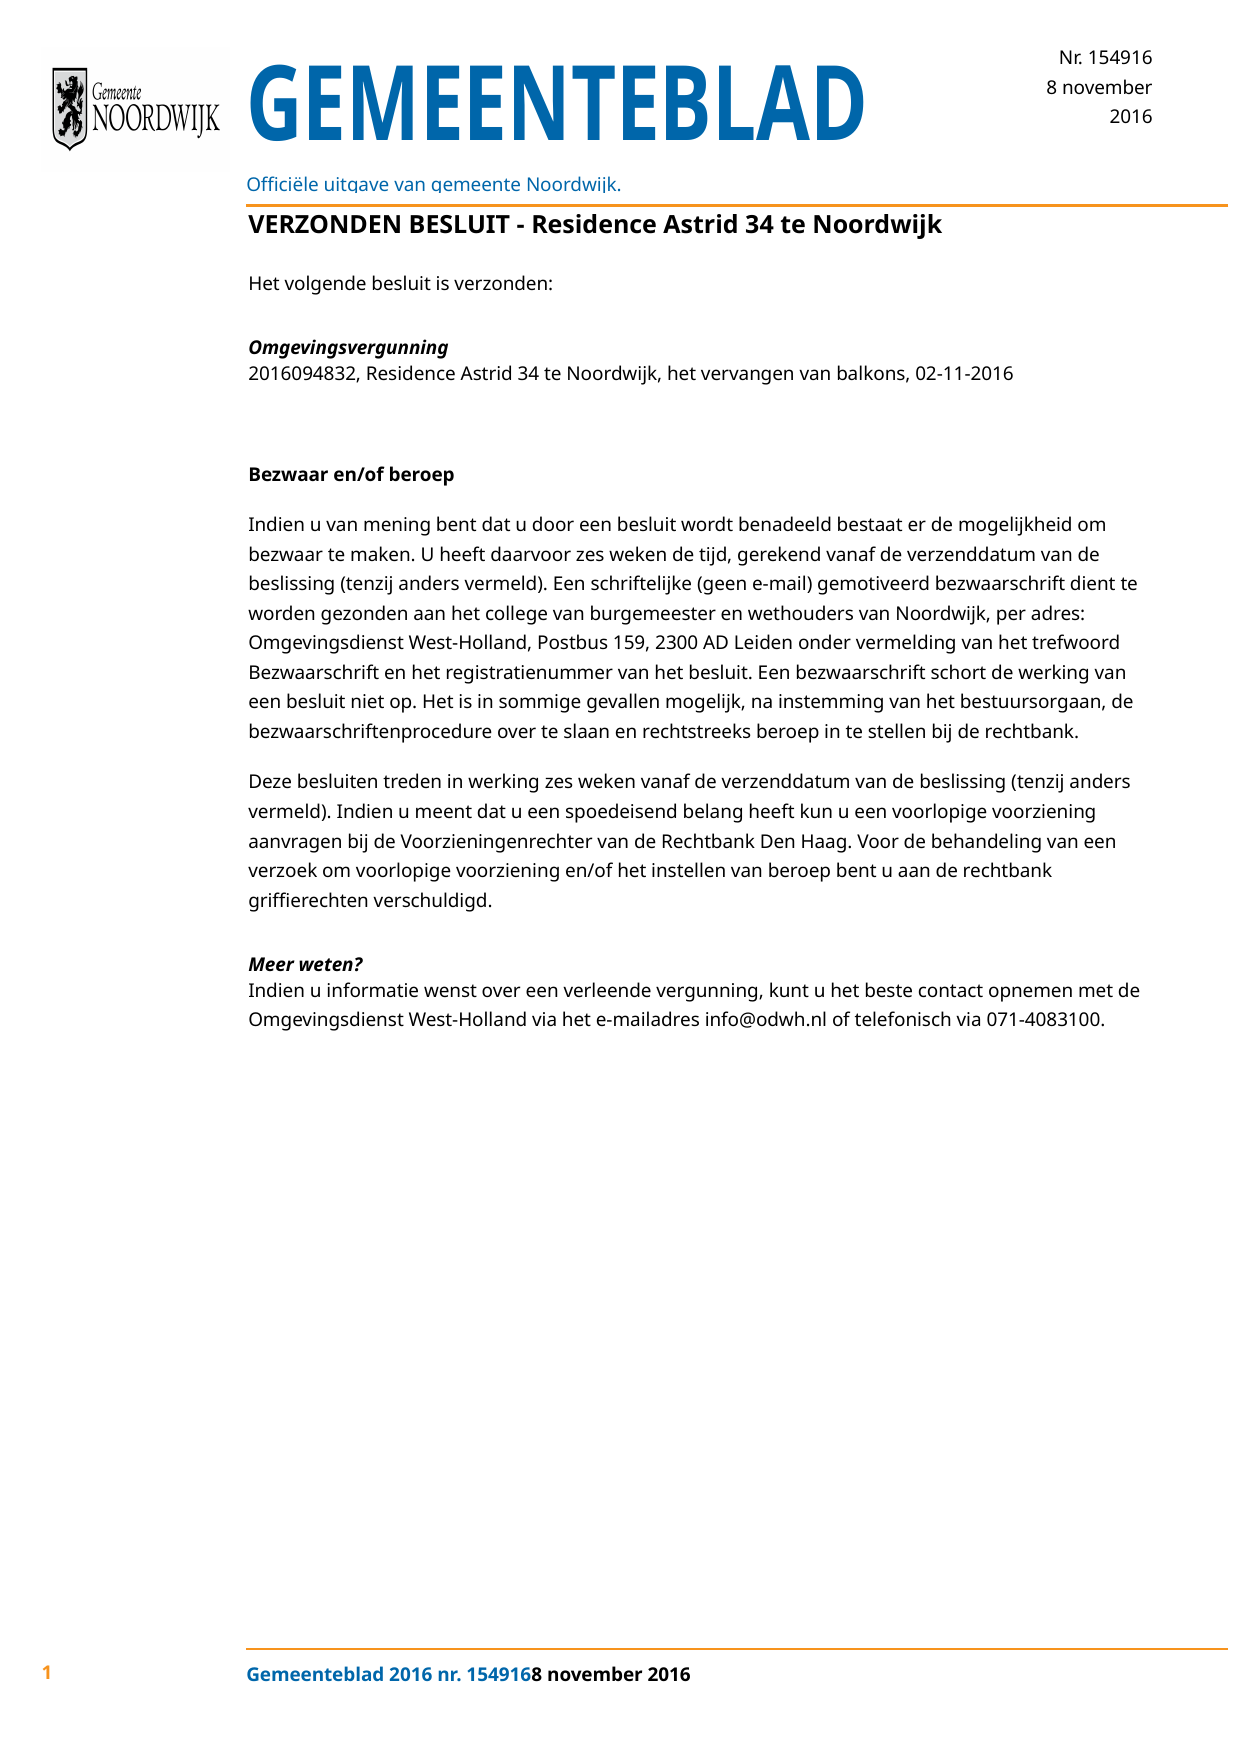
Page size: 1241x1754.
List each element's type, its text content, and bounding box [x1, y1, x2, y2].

text 2016094832, Residence Astrid 34 te Noordwijk, het vervangen van balkons, 02-11-2016 [248, 360, 1152, 386]
text Omgevingsvergunning [248, 334, 1152, 360]
text Het volgende besluit is verzonden: [248, 270, 1152, 296]
text VERZONDEN BESLUIT - Residence Astrid 34 te Noordwijk [248, 207, 1152, 241]
text Meer weten? [248, 951, 1152, 977]
text Deze besluiten treden in werking zes weken vanaf de verzenddatum van de beslissing (tenzij anders vermeld). Indien u meent dat u een spoedeisend belang heeft kun u een voorlopige voorziening aanvragen bij de Voorzieningenrechter van de Rechtbank Den Haag. Voor de behandeling van een verzoek om voorlopige voorziening en/of het instellen van beroep bent u aan de rechtbank griffierechten verschuldigd. [248, 769, 1152, 913]
text Indien u van mening bent dat u door een besluit wordt benadeeld bestaat er de mogelijkheid om bezwaar te maken. U heeft daarvoor zes weken de tijd, gerekend vanaf de verzenddatum van de beslissing (tenzij anders vermeld). Een schriftelijke (geen e-mail) gemotiveerd bezwaarschrift dient te worden gezonden aan het college van burgemeester en wethouders van Noordwijk, per adres: Omgevingsdienst West-Holland, Postbus 159, 2300 AD Leiden onder vermelding van het trefwoord Bezwaarschrift en het registratienummer van het besluit. Een bezwaarschrift schort de werking van een besluit niet op. Het is in sommige gevallen mogelijk, na instemming van het bestuursorgaan, de bezwaarschriftenprocedure over te slaan en rechtstreeks beroep in te stellen bij de rechtbank. [248, 511, 1152, 744]
picture [41, 47, 231, 172]
text Bezwaar en/of beroep [248, 461, 1152, 487]
text Indien u informatie wenst over een verleende vergunning, kunt u het beste contact opnemen met de Omgevingsdienst West-Holland via het e-mailadres info@odwh.nl of telefonisch via 071-4083100. [248, 977, 1152, 1032]
